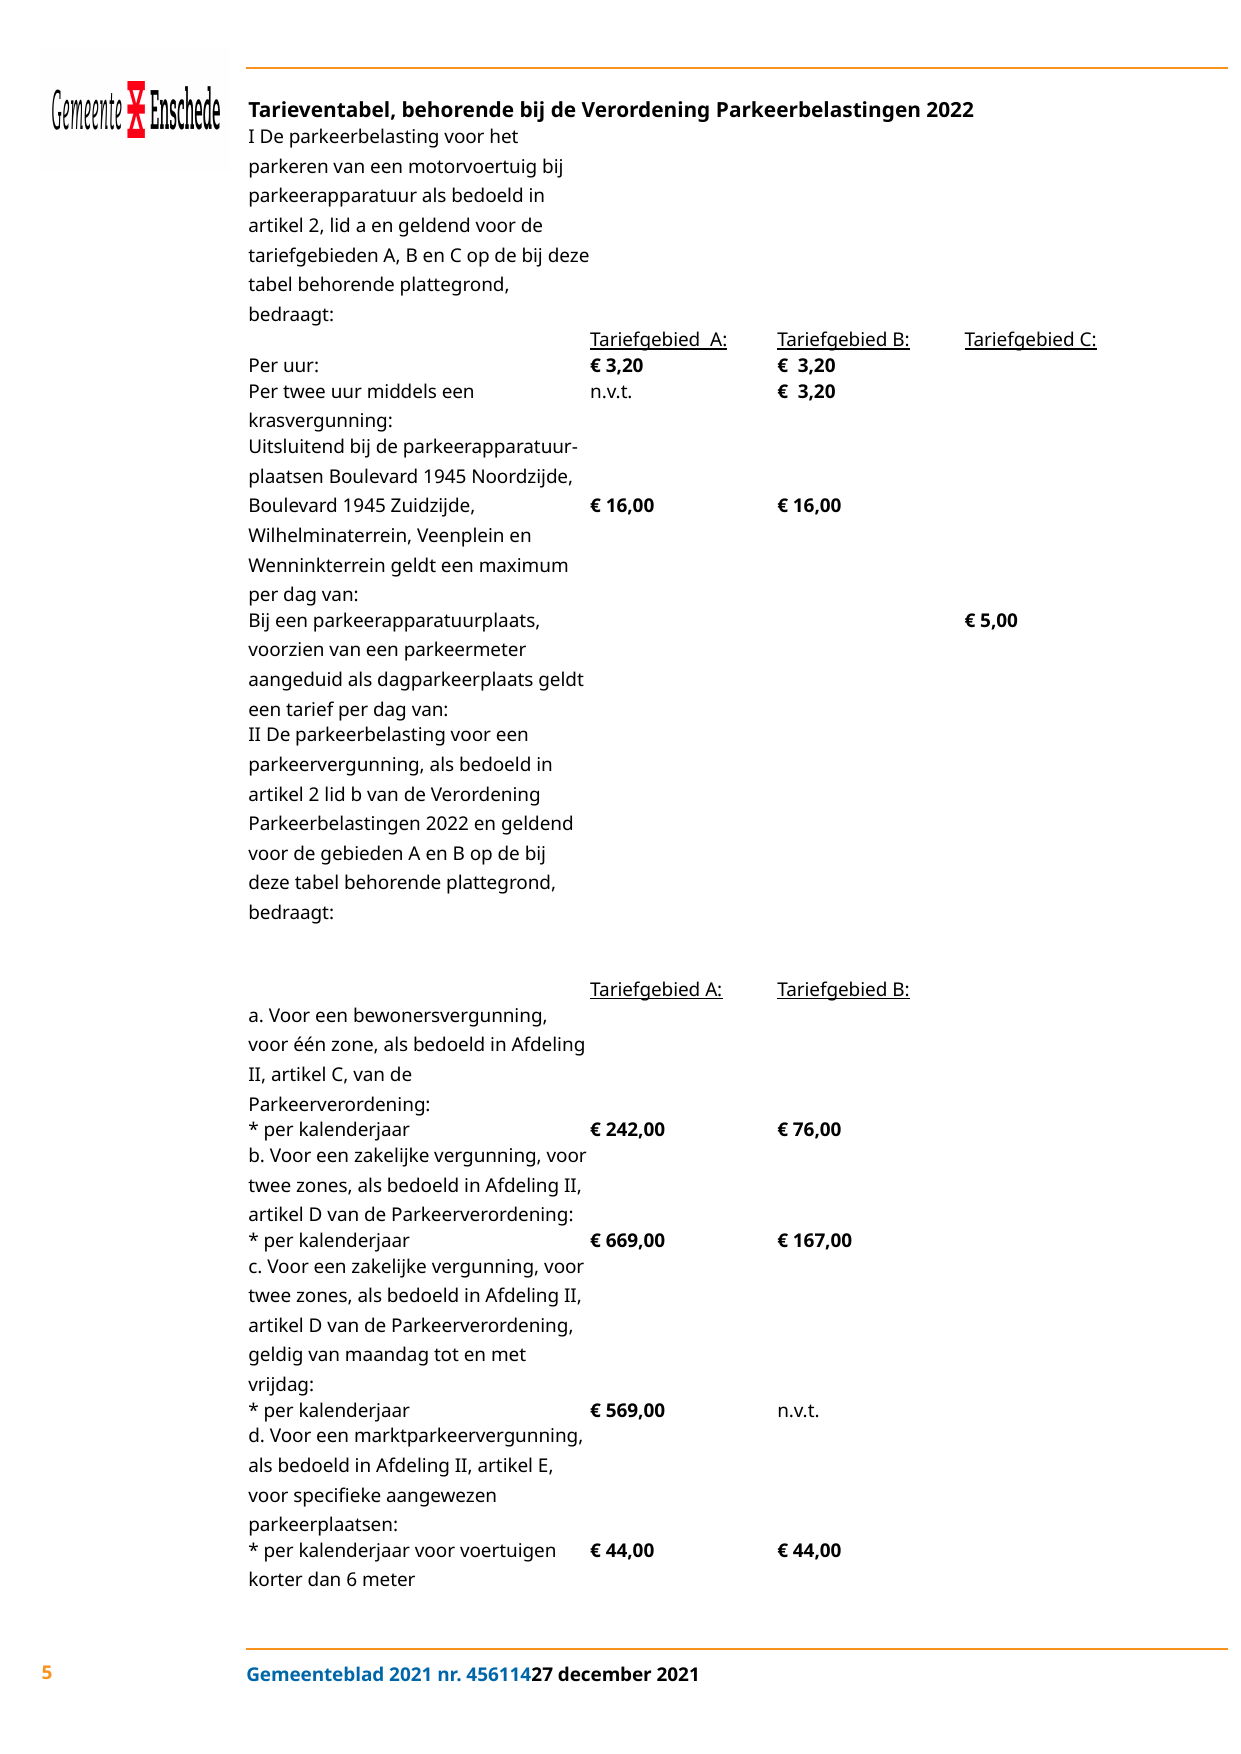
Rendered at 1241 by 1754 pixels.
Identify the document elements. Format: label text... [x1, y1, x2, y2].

table_cell € 44,00 [590, 1537, 777, 1592]
table_cell [777, 607, 964, 722]
table_cell [777, 1002, 964, 1116]
table_cell [590, 607, 777, 722]
table_cell € 3,20 [777, 353, 964, 378]
table_cell [590, 925, 777, 951]
table_cell [964, 1116, 1152, 1142]
table_cell [248, 925, 590, 951]
table_cell [777, 951, 964, 976]
table_cell * per kalenderjaar voor voertuigen korter dan 6 meter [248, 1537, 590, 1592]
table_header [590, 124, 777, 327]
table_cell d. Voor een marktparkeervergunning, als bedoeld in Afdeling II, artikel E, voor specifieke aangewezen parkeerplaatsen: [248, 1423, 590, 1537]
table_cell n.v.t. [777, 1397, 964, 1423]
table_cell [590, 1253, 777, 1397]
table_cell [964, 434, 1152, 607]
table_cell Per twee uur middels een krasvergunning: [248, 378, 590, 433]
table_cell Tariefgebied C: [964, 327, 1152, 352]
table_cell [964, 925, 1152, 951]
table_cell [964, 1397, 1152, 1423]
table_cell [964, 976, 1152, 1002]
table_cell [248, 951, 590, 976]
table_cell € 242,00 [590, 1116, 777, 1142]
table_cell [777, 1423, 964, 1537]
table_cell [777, 925, 964, 951]
table_cell II De parkeerbelasting voor een parkeervergunning, als bedoeld in artikel 2 lid b van de Verordening Parkeerbelastingen 2022 en geldend voor de gebieden A en B op de bij deze tabel behorende plattegrond, bedraagt: [248, 722, 590, 925]
table_cell Tariefgebied A: [590, 976, 777, 1002]
table_cell Tariefgebied B: [777, 976, 964, 1002]
table_header I De parkeerbelasting voor het parkeren van een motorvoertuig bij parkeerapparatuur als bedoeld in artikel 2, lid a en geldend voor de tariefgebieden A, B en C op de bij deze tabel behorende plattegrond, bedraagt: [248, 124, 590, 327]
table_cell [964, 951, 1152, 976]
table_cell c. Voor een zakelijke vergunning, voor twee zones, als bedoeld in Afdeling II, artikel D van de Parkeerverordening, geldig van maandag tot en met vrijdag: [248, 1253, 590, 1397]
table_cell [964, 1227, 1152, 1253]
text Tarieventabel, behorende bij de Verordening Parkeerbelastingen 2022 [248, 95, 1152, 123]
table_cell [964, 1002, 1152, 1116]
table_cell € 167,00 [777, 1227, 964, 1253]
table_cell [964, 1253, 1152, 1397]
table_cell [964, 353, 1152, 378]
table_cell [964, 1423, 1152, 1537]
table_cell € 16,00 [777, 434, 964, 607]
table_cell [590, 1423, 777, 1537]
table_cell b. Voor een zakelijke vergunning, voor twee zones, als bedoeld in Afdeling II, artikel D van de Parkeerverordening: [248, 1142, 590, 1227]
table_cell [590, 1142, 777, 1227]
table_cell € 3,20 [590, 353, 777, 378]
table_cell * per kalenderjaar [248, 1397, 590, 1423]
table_cell € 3,20 [777, 378, 964, 433]
table_cell [964, 1537, 1152, 1592]
table_cell [590, 722, 777, 925]
table_cell Per uur: [248, 353, 590, 378]
table_cell € 569,00 [590, 1397, 777, 1423]
table_cell € 76,00 [777, 1116, 964, 1142]
table_cell [590, 1002, 777, 1116]
table_cell [964, 722, 1152, 925]
table_cell n.v.t. [590, 378, 777, 433]
table_cell [964, 378, 1152, 433]
table_cell [777, 1253, 964, 1397]
picture [41, 47, 231, 172]
table_cell [777, 722, 964, 925]
table_cell * per kalenderjaar [248, 1227, 590, 1253]
table_cell Bij een parkeerapparatuurplaats, voorzien van een parkeermeter aangeduid als dagparkeerplaats geldt een tarief per dag van: [248, 607, 590, 722]
table_cell € 669,00 [590, 1227, 777, 1253]
table_cell [248, 976, 590, 1002]
table_cell [248, 327, 590, 352]
table_cell [964, 1142, 1152, 1227]
table_cell Uitsluitend bij de parkeerapparatuur-plaatsen Boulevard 1945 Noordzijde, Boulevard 1945 Zuidzijde, Wilhelminaterrein, Veenplein en Wenninkterrein geldt een maximum per dag van: [248, 434, 590, 607]
table_cell Tariefgebied B: [777, 327, 964, 352]
table_cell Tariefgebied A: [590, 327, 777, 352]
table_cell [777, 1142, 964, 1227]
table_cell [590, 951, 777, 976]
table_cell € 16,00 [590, 434, 777, 607]
table_cell * per kalenderjaar [248, 1116, 590, 1142]
table_cell € 44,00 [777, 1537, 964, 1592]
table_cell a. Voor een bewonersvergunning, voor één zone, als bedoeld in Afdeling II, artikel C, van de Parkeerverordening: [248, 1002, 590, 1116]
table_cell € 5,00 [964, 607, 1152, 722]
